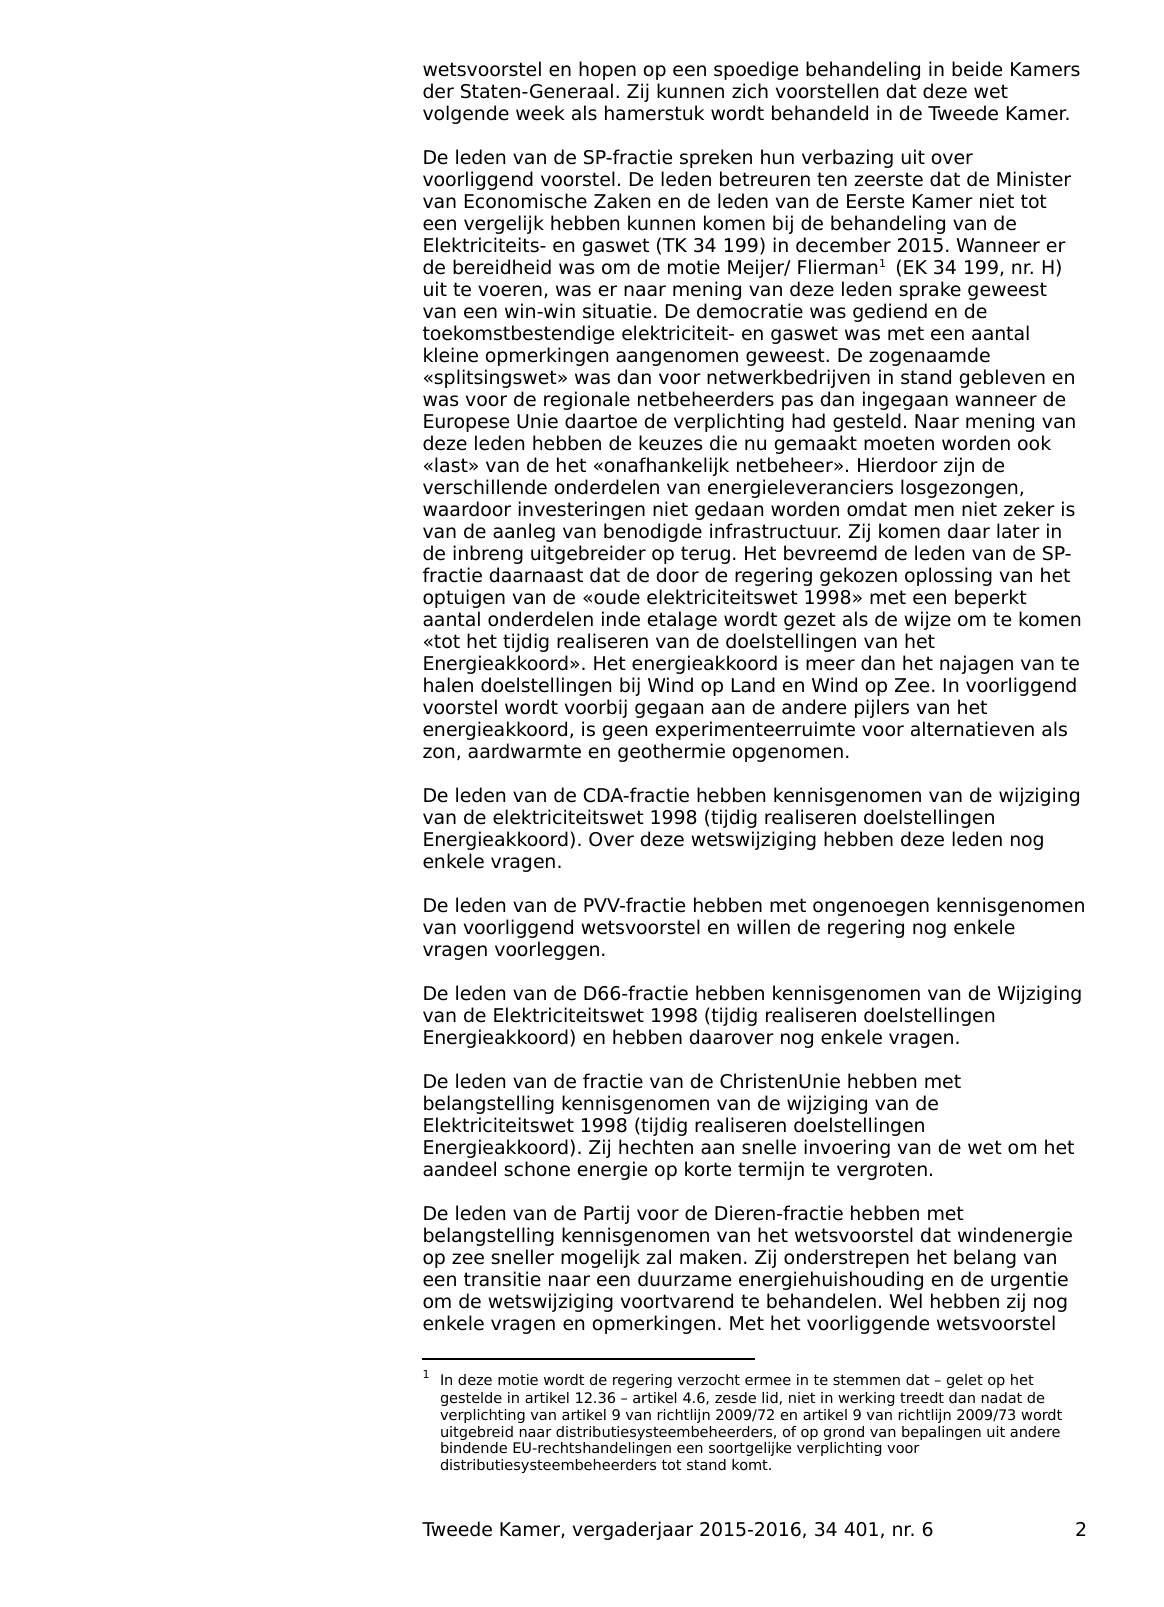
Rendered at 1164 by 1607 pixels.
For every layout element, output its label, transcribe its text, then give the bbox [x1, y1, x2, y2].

text De leden van de D66-fractie hebben kennisgenomen van de Wijziging van de Elektriciteitswet 1998 (tijdig realiseren doelstellingen Energieakkoord) en hebben daarover nog enkele vragen. [422, 983, 1087, 1049]
text De leden van de Partij voor de Dieren-fractie hebben met belangstelling kennisgenomen van het wetsvoorstel dat windenergie op zee sneller mogelijk zal maken. Zij onderstrepen het belang van een transitie naar een duurzame energiehuishouding en de urgentie om de wetswijziging voortvarend te behandelen. Wel hebben zij nog enkele vragen en opmerkingen. Met het voorliggende wetsvoorstel [422, 1203, 1087, 1335]
text In deze motie wordt de regering verzocht ermee in te stemmen dat – gelet op het gestelde in artikel 12.36 – artikel 4.6, zesde lid, niet in werking treedt dan nadat de verplichting van artikel 9 van richtlijn 2009/72 en artikel 9 van richtlijn 2009/73 wordt uitgebreid naar distributiesysteembeheerders, of op grond van bepalingen uit andere bindende EU-rechtshandelingen een soortgelijke verplichting voor distributiesysteembeheerders tot stand komt. [422, 1368, 1087, 1474]
text De leden van de CDA-fractie hebben kennisgenomen van de wijziging van de elektriciteitswet 1998 (tijdig realiseren doelstellingen Energieakkoord). Over deze wetswijziging hebben deze leden nog enkele vragen. [422, 785, 1087, 873]
text De leden van de SP-fractie spreken hun verbazing uit over voorliggend voorstel. De leden betreuren ten zeerste dat de Minister van Economische Zaken en de leden van de Eerste Kamer niet tot een vergelijk hebben kunnen komen bij de behandeling van de Elektriciteits- en gaswet (TK 34 199) in december 2015. Wanneer er de bereidheid was om de motie Meijer/ Flierman (EK 34 199, nr. H) uit te voeren, was er naar mening van deze leden sprake geweest van een win-win situatie. De democratie was gediend en de toekomstbestendige elektriciteit- en gaswet was met een aantal kleine opmerkingen aangenomen geweest. De zogenaamde «splitsingswet» was dan voor netwerkbedrijven in stand gebleven en was voor de regionale netbeheerders pas dan ingegaan wanneer de Europese Unie daartoe de verplichting had gesteld. Naar mening van deze leden hebben de keuzes die nu gemaakt moeten worden ook «last» van de het «onafhankelijk netbeheer». Hierdoor zijn de verschillende onderdelen van energieleveranciers losgezongen, waardoor investeringen niet gedaan worden omdat men niet zeker is van de aanleg van benodigde infrastructuur. Zij komen daar later in de inbreng uitgebreider op terug. Het bevreemd de leden van de SP-fractie daarnaast dat de door de regering gekozen oplossing van het optuigen van de «oude elektriciteitswet 1998» met een beperkt aantal onderdelen inde etalage wordt gezet als de wijze om te komen «tot het tijdig realiseren van de doelstellingen van het Energieakkoord». Het energieakkoord is meer dan het najagen van te halen doelstellingen bij Wind op Land en Wind op Zee. In voorliggend voorstel wordt voorbij gegaan aan de andere pijlers van het energieakkoord, is geen experimenteerruimte voor alternatieven als zon, aardwarmte en geothermie opgenomen. [422, 147, 1087, 763]
text De leden van de fractie van de ChristenUnie hebben met belangstelling kennisgenomen van de wijziging van de Elektriciteitswet 1998 (tijdig realiseren doelstellingen Energieakkoord). Zij hechten aan snelle invoering van de wet om het aandeel schone energie op korte termijn te vergroten. [422, 1071, 1087, 1181]
text De leden van de PVV-fractie hebben met ongenoegen kennisgenomen van voorliggend wetsvoorstel en willen de regering nog enkele vragen voorleggen. [422, 895, 1087, 961]
text wetsvoorstel en hopen op een spoedige behandeling in beide Kamers der Staten-Generaal. Zij kunnen zich voorstellen dat deze wet volgende week als hamerstuk wordt behandeld in de Tweede Kamer. [422, 59, 1087, 125]
